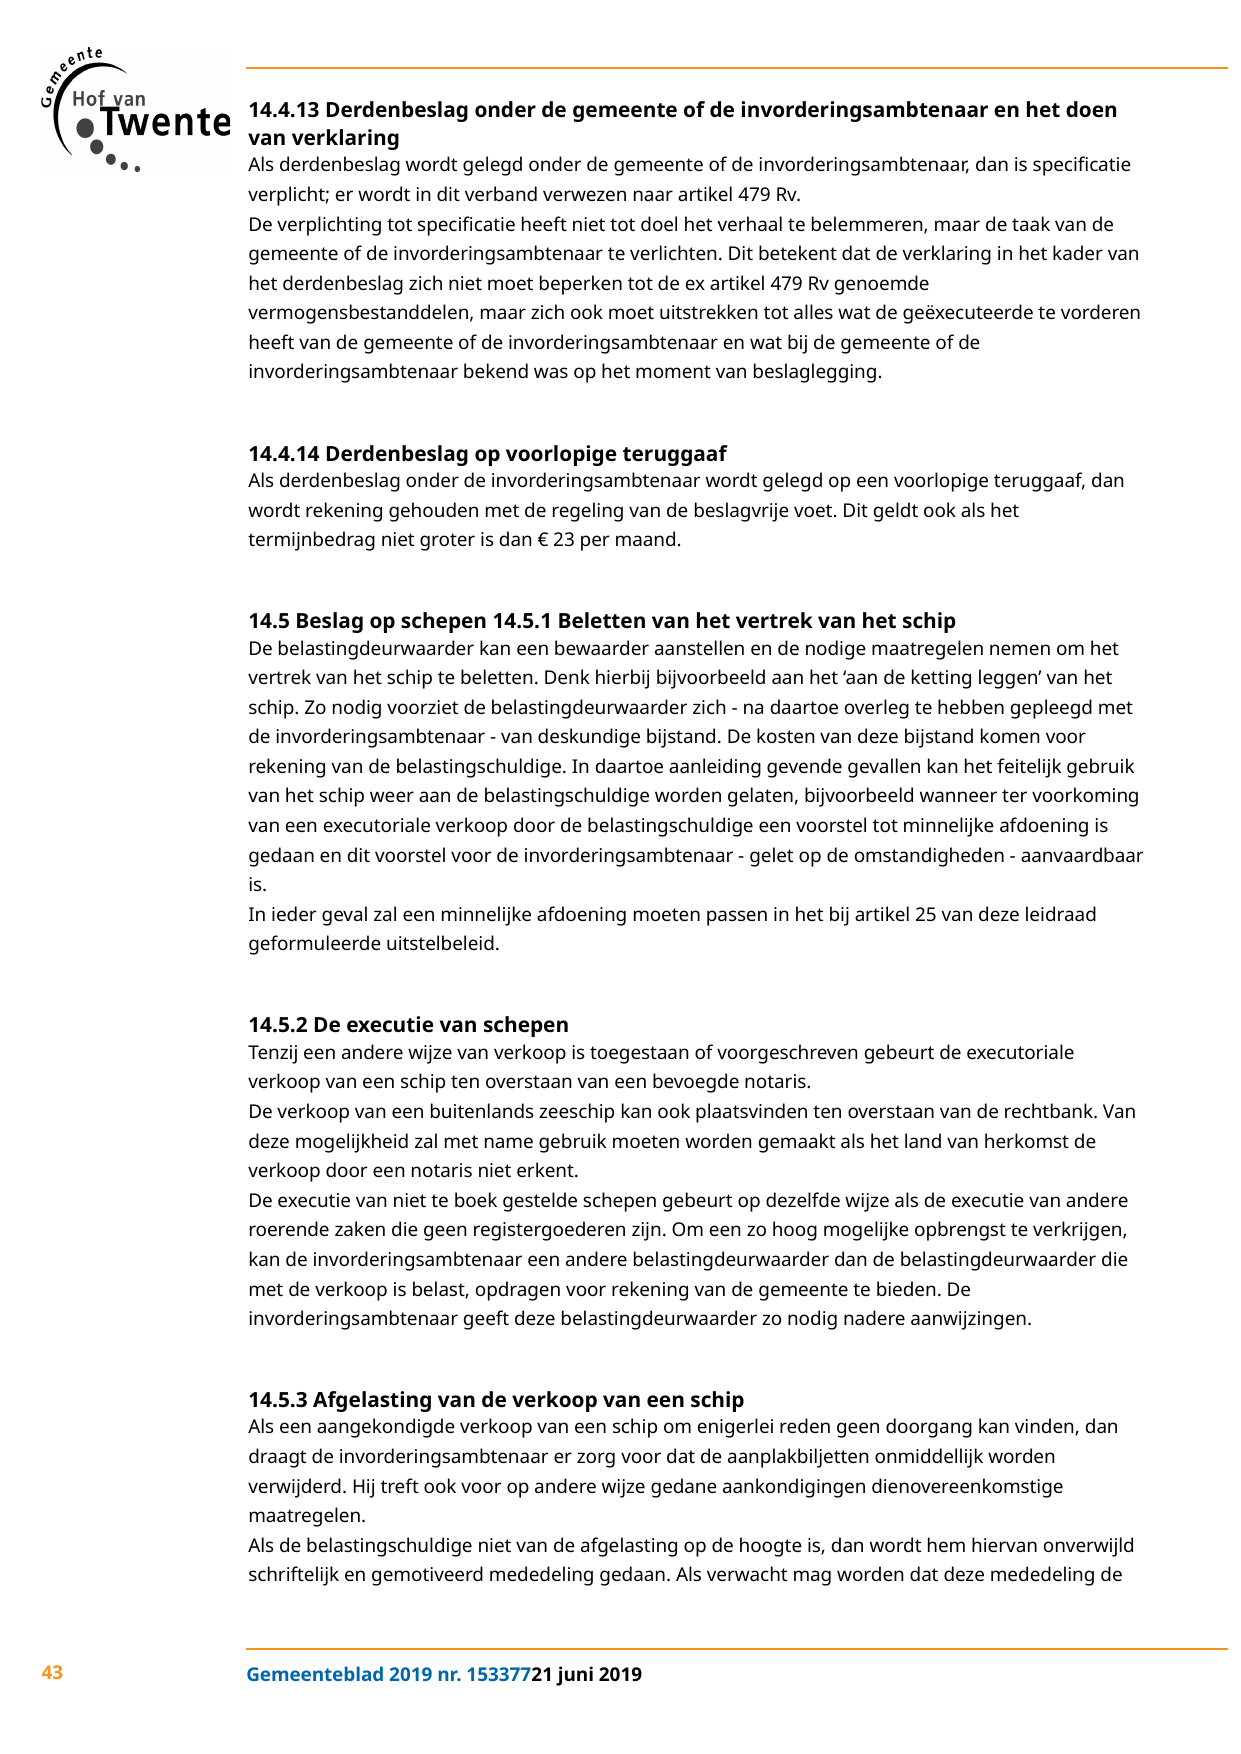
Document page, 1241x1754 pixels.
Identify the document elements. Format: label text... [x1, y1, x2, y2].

text Als de belastingschuldige niet van de afgelasting op de hoogte is, dan wordt hem hiervan onverwijld schriftelijk en gemotiveerd mededeling gedaan. Als verwacht mag worden dat deze mededeling de [248, 1532, 1152, 1587]
text 14.5 Beslag op schepen 14.5.1 Beletten van het vertrek van het schip [248, 606, 1152, 635]
text Als derdenbeslag wordt gelegd onder de gemeente of de invorderingsambtenaar, dan is specificatie verplicht; er wordt in dit verband verwezen naar artikel 479 Rv. [248, 152, 1152, 207]
text Als derdenbeslag onder de invorderingsambtenaar wordt gelegd op een voorlopige teruggaaf, dan wordt rekening gehouden met de regeling van de beslagvrije voet. Dit geldt ook als het termijnbedrag niet groter is dan € 23 per maand. [248, 467, 1152, 552]
text De verplichting tot specificatie heeft niet tot doel het verhaal te belemmeren, maar de taak van de gemeente of de invorderingsambtenaar te verlichten. Dit betekent dat de verklaring in het kader van het derdenbeslag zich niet moet beperken tot de ex artikel 479 Rv genoemde vermogensbestanddelen, maar zich ook moet uitstrekken tot alles wat de geëxecuteerde te vorderen heeft van de gemeente of de invorderingsambtenaar en wat bij de gemeente of de invorderingsambtenaar bekend was op het moment van beslaglegging. [248, 211, 1152, 384]
text De executie van niet te boek gestelde schepen gebeurt op dezelfde wijze als de executie van andere roerende zaken die geen registergoederen zijn. Om een zo hoog mogelijke opbrengst te verkrijgen, kan de invorderingsambtenaar een andere belastingdeurwaarder dan de belastingdeurwaarder die met de verkoop is belast, opdragen voor rekening van de gemeente te bieden. De invorderingsambtenaar geeft deze belastingdeurwaarder zo nodig nadere aanwijzingen. [248, 1187, 1152, 1331]
text De belastingdeurwaarder kan een bewaarder aanstellen en de nodige maatregelen nemen om het vertrek van het schip te beletten. Denk hierbij bijvoorbeeld aan het ‘aan de ketting leggen’ van het schip. Zo nodig voorziet de belastingdeurwaarder zich - na daartoe overleg te hebben gepleegd met de invorderingsambtenaar - van deskundige bijstand. De kosten van deze bijstand komen voor rekening van de belastingschuldige. In daartoe aanleiding gevende gevallen kan het feitelijk gebruik van het schip weer aan de belastingschuldige worden gelaten, bijvoorbeeld wanneer ter voorkoming van een executoriale verkoop door de belastingschuldige een voorstel tot minnelijke afdoening is gedaan en dit voorstel voor de invorderingsambtenaar - gelet op de omstandigheden - aanvaardbaar is. [248, 635, 1152, 897]
text 14.5.2 De executie van schepen [248, 1011, 1152, 1039]
text Als een aangekondigde verkoop van een schip om enigerlei reden geen doorgang kan vinden, dan draagt de invorderingsambtenaar er zorg voor dat de aanplakbiljetten onmiddellijk worden verwijderd. Hij treft ook voor op andere wijze gedane aankondigingen dienovereenkomstige maatregelen. [248, 1414, 1152, 1528]
text 14.4.14 Derdenbeslag op voorlopige teruggaaf [248, 439, 1152, 467]
text 14.5.3 Afgelasting van de verkoop van een schip [248, 1385, 1152, 1414]
text De verkoop van een buitenlands zeeschip kan ook plaatsvinden ten overstaan van de rechtbank. Van deze mogelijkheid zal met name gebruik moeten worden gemaakt als het land van herkomst de verkoop door een notaris niet erkent. [248, 1098, 1152, 1183]
text Tenzij een andere wijze van verkoop is toegestaan of voorgeschreven gebeurt de executoriale verkoop van een schip ten overstaan van een bevoegde notaris. [248, 1039, 1152, 1094]
text 14.4.13 Derdenbeslag onder de gemeente of de invorderingsambtenaar en het doen van verklaring [248, 95, 1152, 152]
picture [41, 47, 231, 172]
text In ieder geval zal een minnelijke afdoening moeten passen in het bij artikel 25 van deze leidraad geformuleerde uitstelbeleid. [248, 901, 1152, 956]
